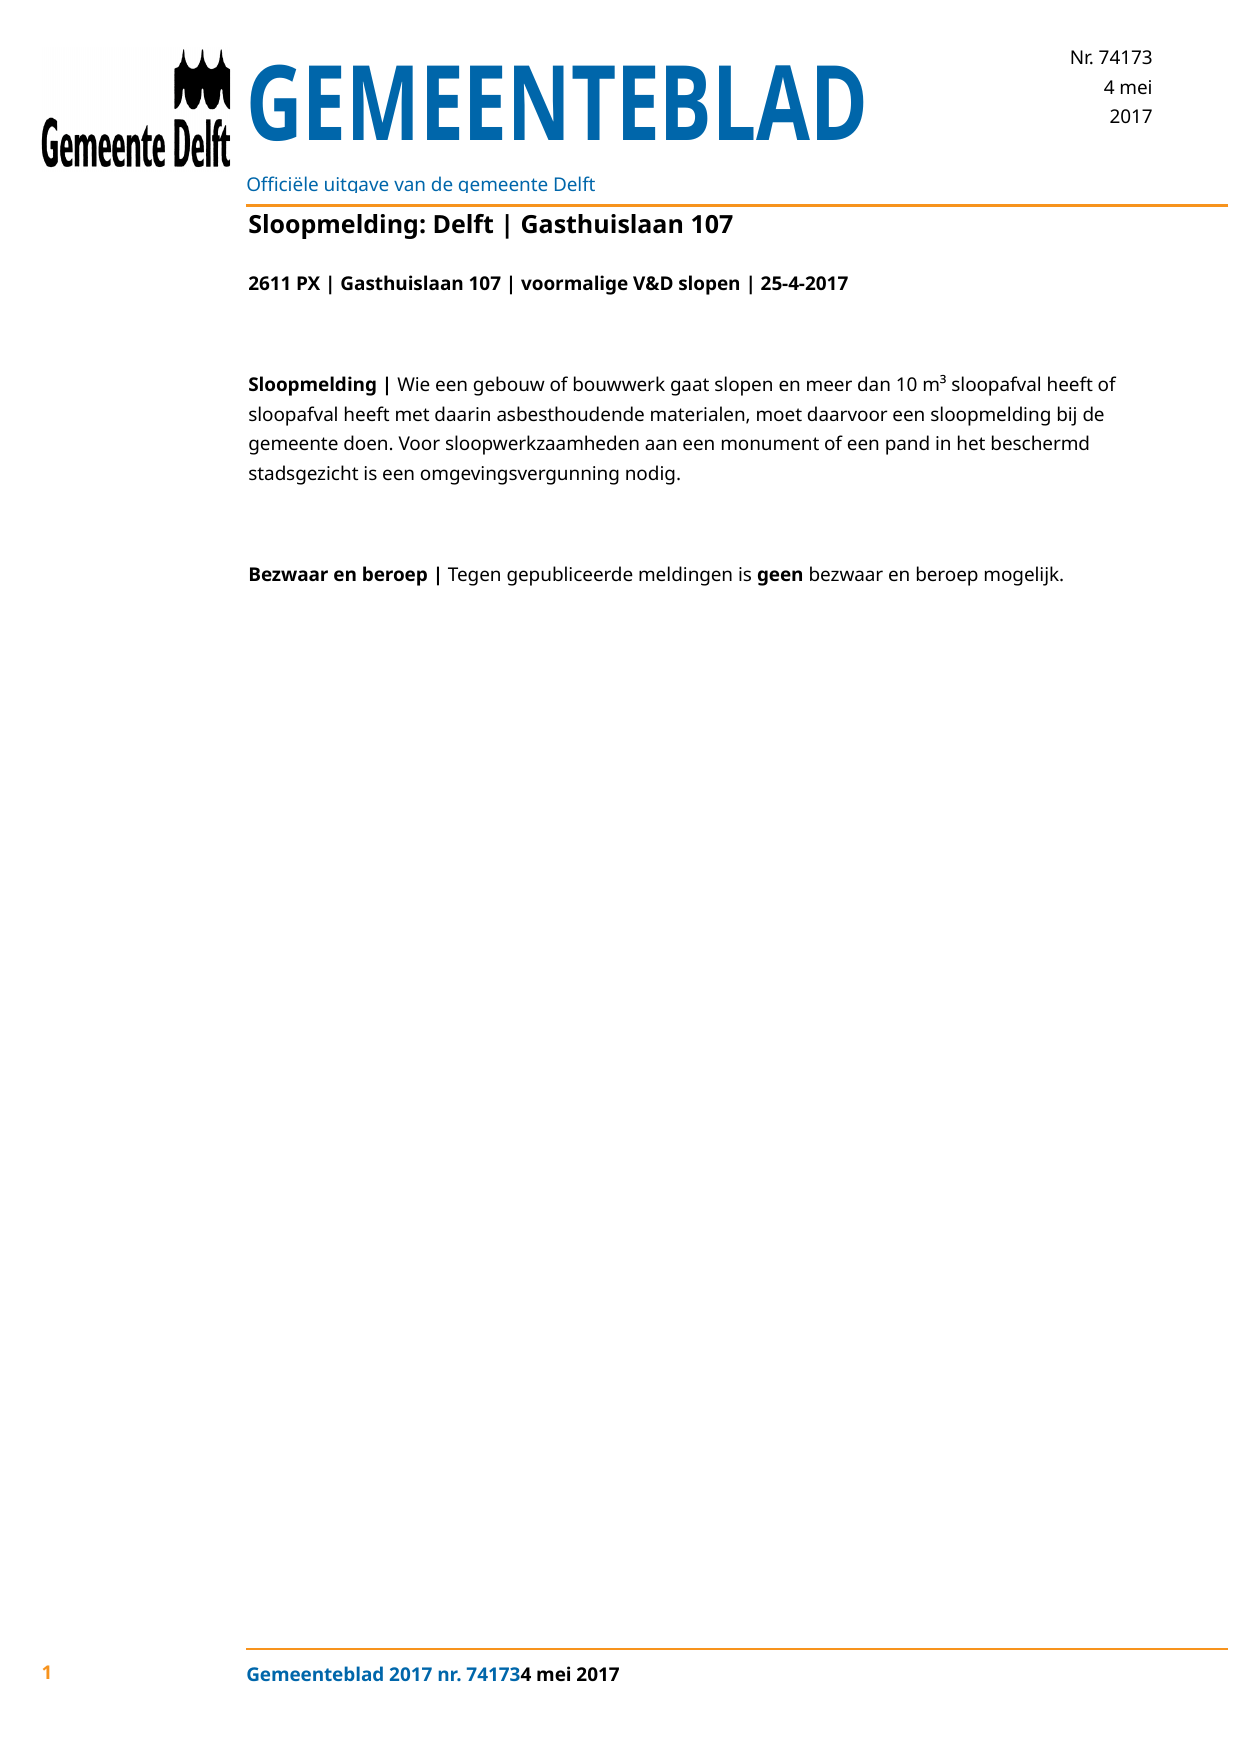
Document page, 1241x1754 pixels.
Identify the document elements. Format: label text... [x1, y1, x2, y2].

picture [41, 47, 231, 172]
text Sloopmelding: Delft | Gasthuislaan 107 [248, 207, 1152, 241]
text 2611 PX | Gasthuislaan 107 | voormalige V&D slopen | 25-4-2017 [248, 270, 1152, 296]
text Sloopmelding | Wie een gebouw of bouwwerk gaat slopen en meer dan 10 m³ sloopafval heeft of sloopafval heeft met daarin asbesthoudende materialen, moet daarvoor een sloopmelding bij de gemeente doen. Voor sloopwerkzaamheden aan een monument of een pand in het beschermd stadsgezicht is een omgevingsvergunning nodig. [248, 371, 1152, 486]
text Bezwaar en beroep | Tegen gepubliceerde meldingen is geen bezwaar en beroep mogelijk. [248, 561, 1152, 586]
